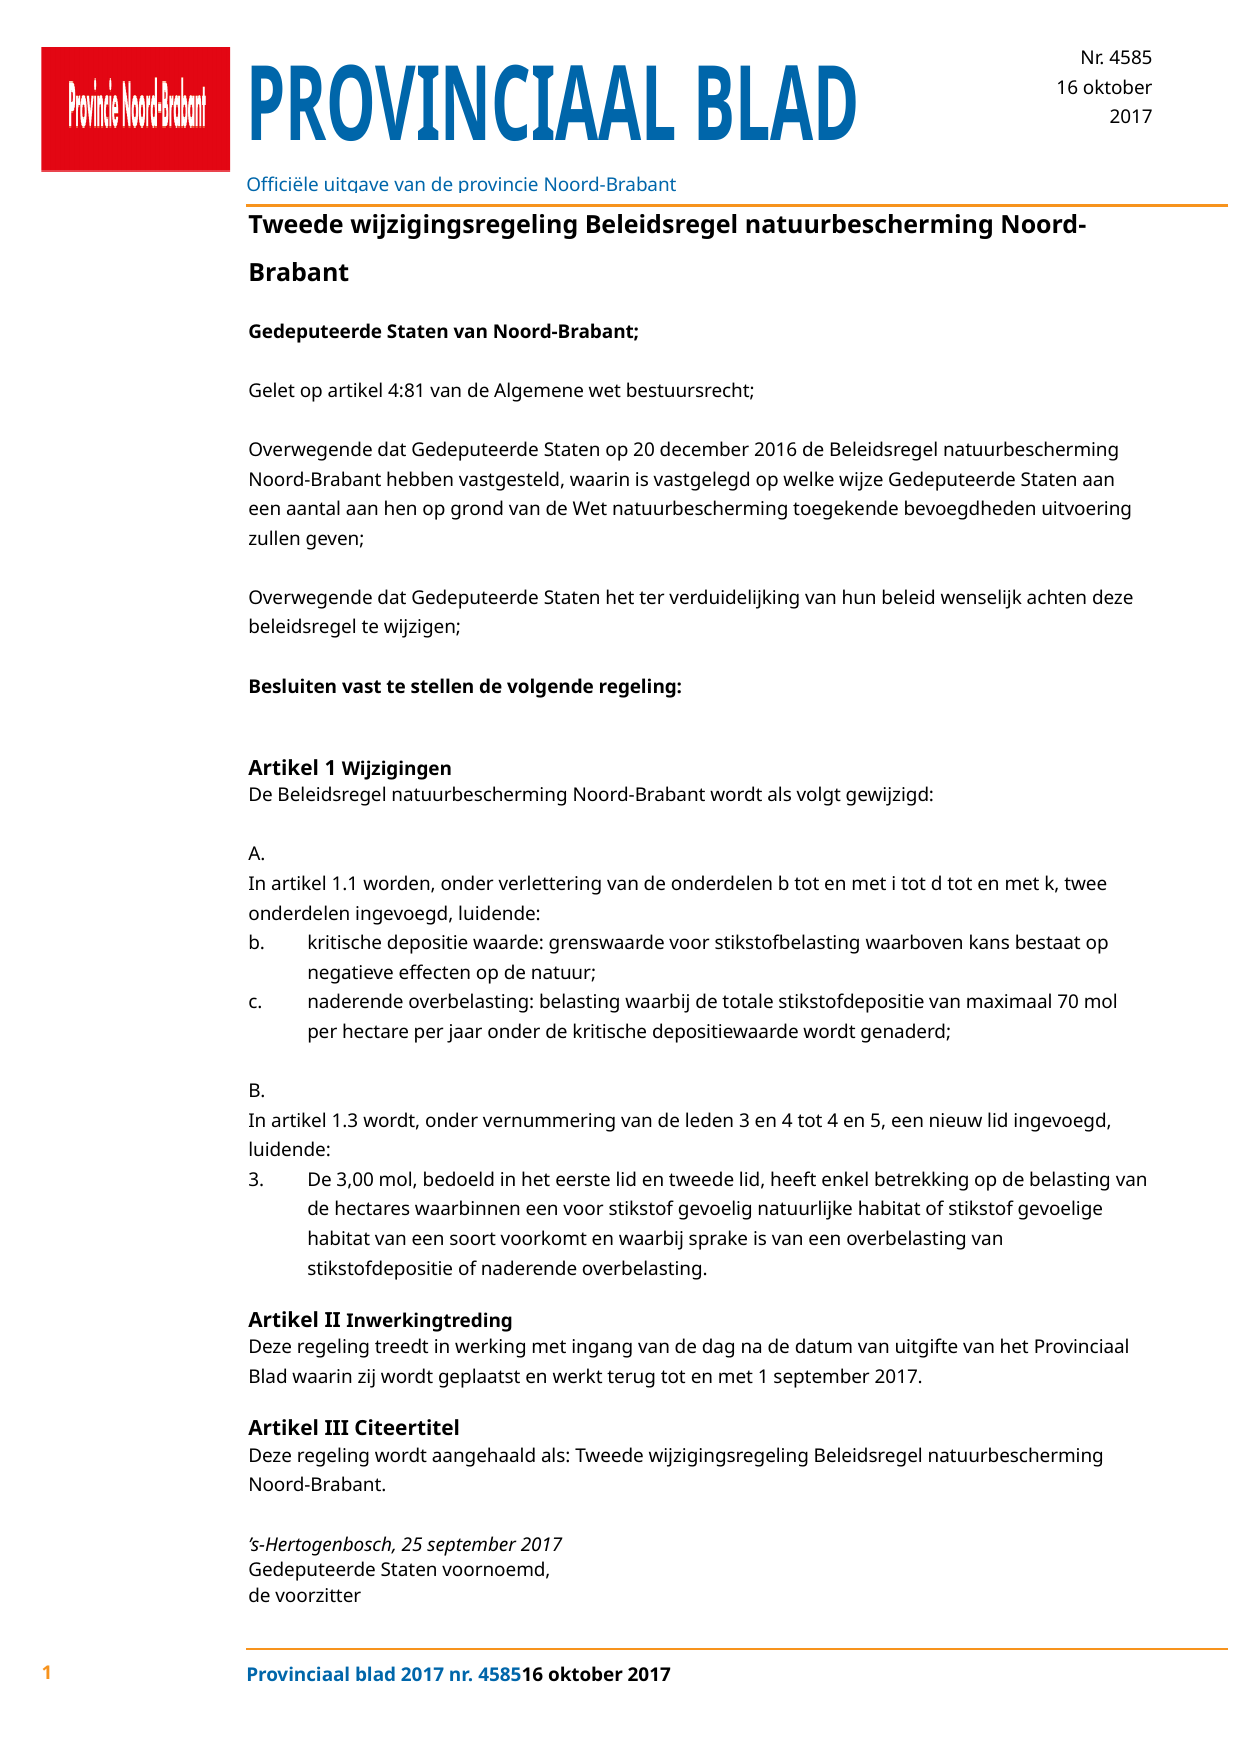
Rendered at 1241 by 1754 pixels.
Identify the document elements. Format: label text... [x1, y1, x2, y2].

list kritische depositie waarde: grenswaarde voor stikstofbelasting waarboven kans bestaat op negatieve effecten op de natuur; [248, 929, 1152, 984]
text A. [248, 841, 1152, 866]
text Overwegende dat Gedeputeerde Staten op 20 december 2016 de Beleidsregel natuurbescherming Noord-Brabant hebben vastgesteld, waarin is vastgelegd op welke wijze Gedeputeerde Staten aan een aantal aan hen op grond van de Wet natuurbescherming toegekende bevoegdheden uitvoering zullen geven; [248, 436, 1152, 551]
text ’s-Hertogenbosch, 25 september 2017 [248, 1531, 1152, 1556]
text Artikel II Inwerkingtreding [248, 1305, 1152, 1333]
text Deze regeling wordt aangehaald als: Tweede wijzigingsregeling Beleidsregel natuurbescherming Noord-Brabant. [248, 1442, 1152, 1497]
text De Beleidsregel natuurbescherming Noord-Brabant wordt als volgt gewijzigd: [248, 781, 1152, 807]
text Gedeputeerde Staten voornoemd, [248, 1556, 1152, 1582]
list De 3,00 mol, bedoeld in het eerste lid en tweede lid, heeft enkel betrekking op de belasting van de hectares waarbinnen een voor stikstof gevoelig natuurlijke habitat of stikstof gevoelige habitat van een soort voorkomt en waarbij sprake is van een overbelasting van stikstofdepositie of naderende overbelasting. [248, 1166, 1152, 1280]
text Besluiten vast te stellen de volgende regeling: [248, 673, 1152, 699]
picture [41, 47, 231, 172]
text Deze regeling treedt in werking met ingang van de dag na de datum van uitgifte van het Provinciaal Blad waarin zij wordt geplaatst en werkt terug tot en met 1 september 2017. [248, 1333, 1152, 1389]
text In artikel 1.3 wordt, onder vernummering van de leden 3 en 4 tot 4 en 5, een nieuw lid ingevoegd, luidende: [248, 1107, 1152, 1162]
text Artikel 1 Wijzigingen [248, 753, 1152, 781]
text Artikel III Citeertitel [248, 1413, 1152, 1442]
text de voorzitter [248, 1582, 1152, 1608]
text Gelet op artikel 4:81 van de Algemene wet bestuursrecht; [248, 377, 1152, 403]
text Gedeputeerde Staten van Noord-Brabant; [248, 318, 1152, 344]
text Overwegende dat Gedeputeerde Staten het ter verduidelijking van hun beleid wenselijk achten deze beleidsregel te wijzigen; [248, 584, 1152, 639]
list naderende overbelasting: belasting waarbij de totale stikstofdepositie van maximaal 70 mol per hectare per jaar onder de kritische depositiewaarde wordt genaderd; [248, 988, 1152, 1044]
text B. [248, 1077, 1152, 1103]
text In artikel 1.1 worden, onder verlettering van de onderdelen b tot en met i tot d tot en met k, twee onderdelen ingevoegd, luidende: [248, 870, 1152, 925]
text Tweede wijzigingsregeling Beleidsregel natuurbescherming Noord-Brabant [248, 207, 1152, 288]
